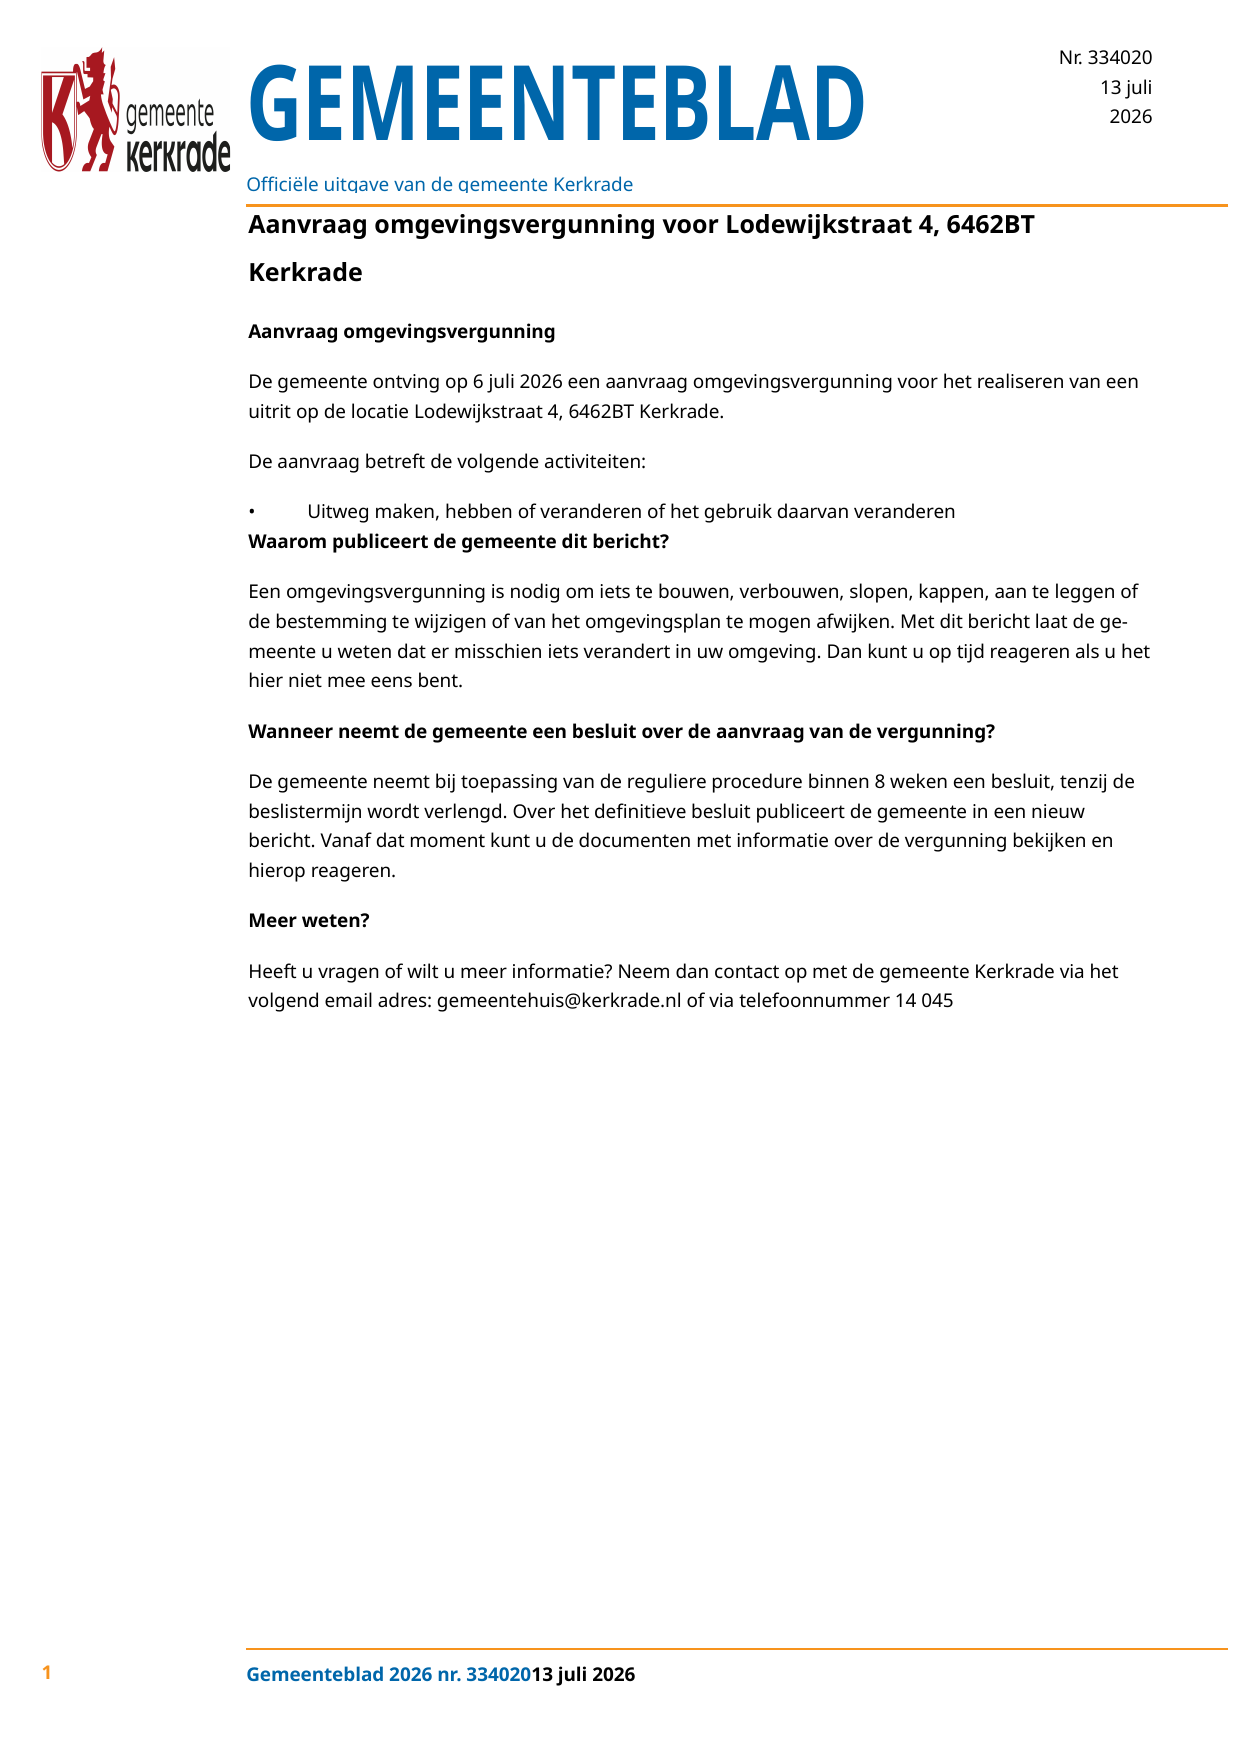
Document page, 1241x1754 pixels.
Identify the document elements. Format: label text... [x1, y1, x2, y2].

text Waarom publiceert de gemeente dit bericht? [248, 528, 1152, 554]
text Meer weten? [248, 907, 1152, 933]
text De gemeente neemt bij toepassing van de reguliere procedure binnen 8 weken een besluit, tenzij de beslistermijn wordt verlengd. Over het definitieve besluit publiceert de gemeente in een nieuw bericht. Vanaf dat moment kunt u de documenten met informatie over de vergunning bekijken en hierop reageren. [248, 768, 1152, 883]
text Heeft u vragen of wilt u meer informatie? Neem dan contact op met de gemeente Kerkrade via het volgend email adres: gemeentehuis@kerkrade.nl of via telefoonnummer 14 045 [248, 958, 1152, 1013]
text De gemeente ontving op 6 juli 2026 een aanvraag omgevingsvergunning voor het realiseren van een uitrit op de locatie Lodewijkstraat 4, 6462BT Kerkrade. [248, 368, 1152, 424]
text Aanvraag omgevingsvergunning voor Lodewijkstraat 4, 6462BT Kerkrade [248, 207, 1152, 288]
picture [41, 47, 231, 172]
text Een omgevingsvergunning is nodig om iets te bouwen, verbouwen, slopen, kappen, aan te leggen of de bestemming te wijzigen of van het omgevingsplan te mogen afwijken. Met dit bericht laat de ge- meente u weten dat er misschien iets verandert in uw omgeving. Dan kunt u op tijd reageren als u het hier niet mee eens bent. [248, 579, 1152, 693]
text Wanneer neemt de gemeente een besluit over de aanvraag van de vergunning? [248, 718, 1152, 744]
text Aanvraag omgevingsvergunning [248, 318, 1152, 344]
list Uitweg maken, hebben of veranderen of het gebruik daarvan veranderen [248, 499, 1152, 524]
text De aanvraag betreft de volgende activiteiten: [248, 448, 1152, 474]
